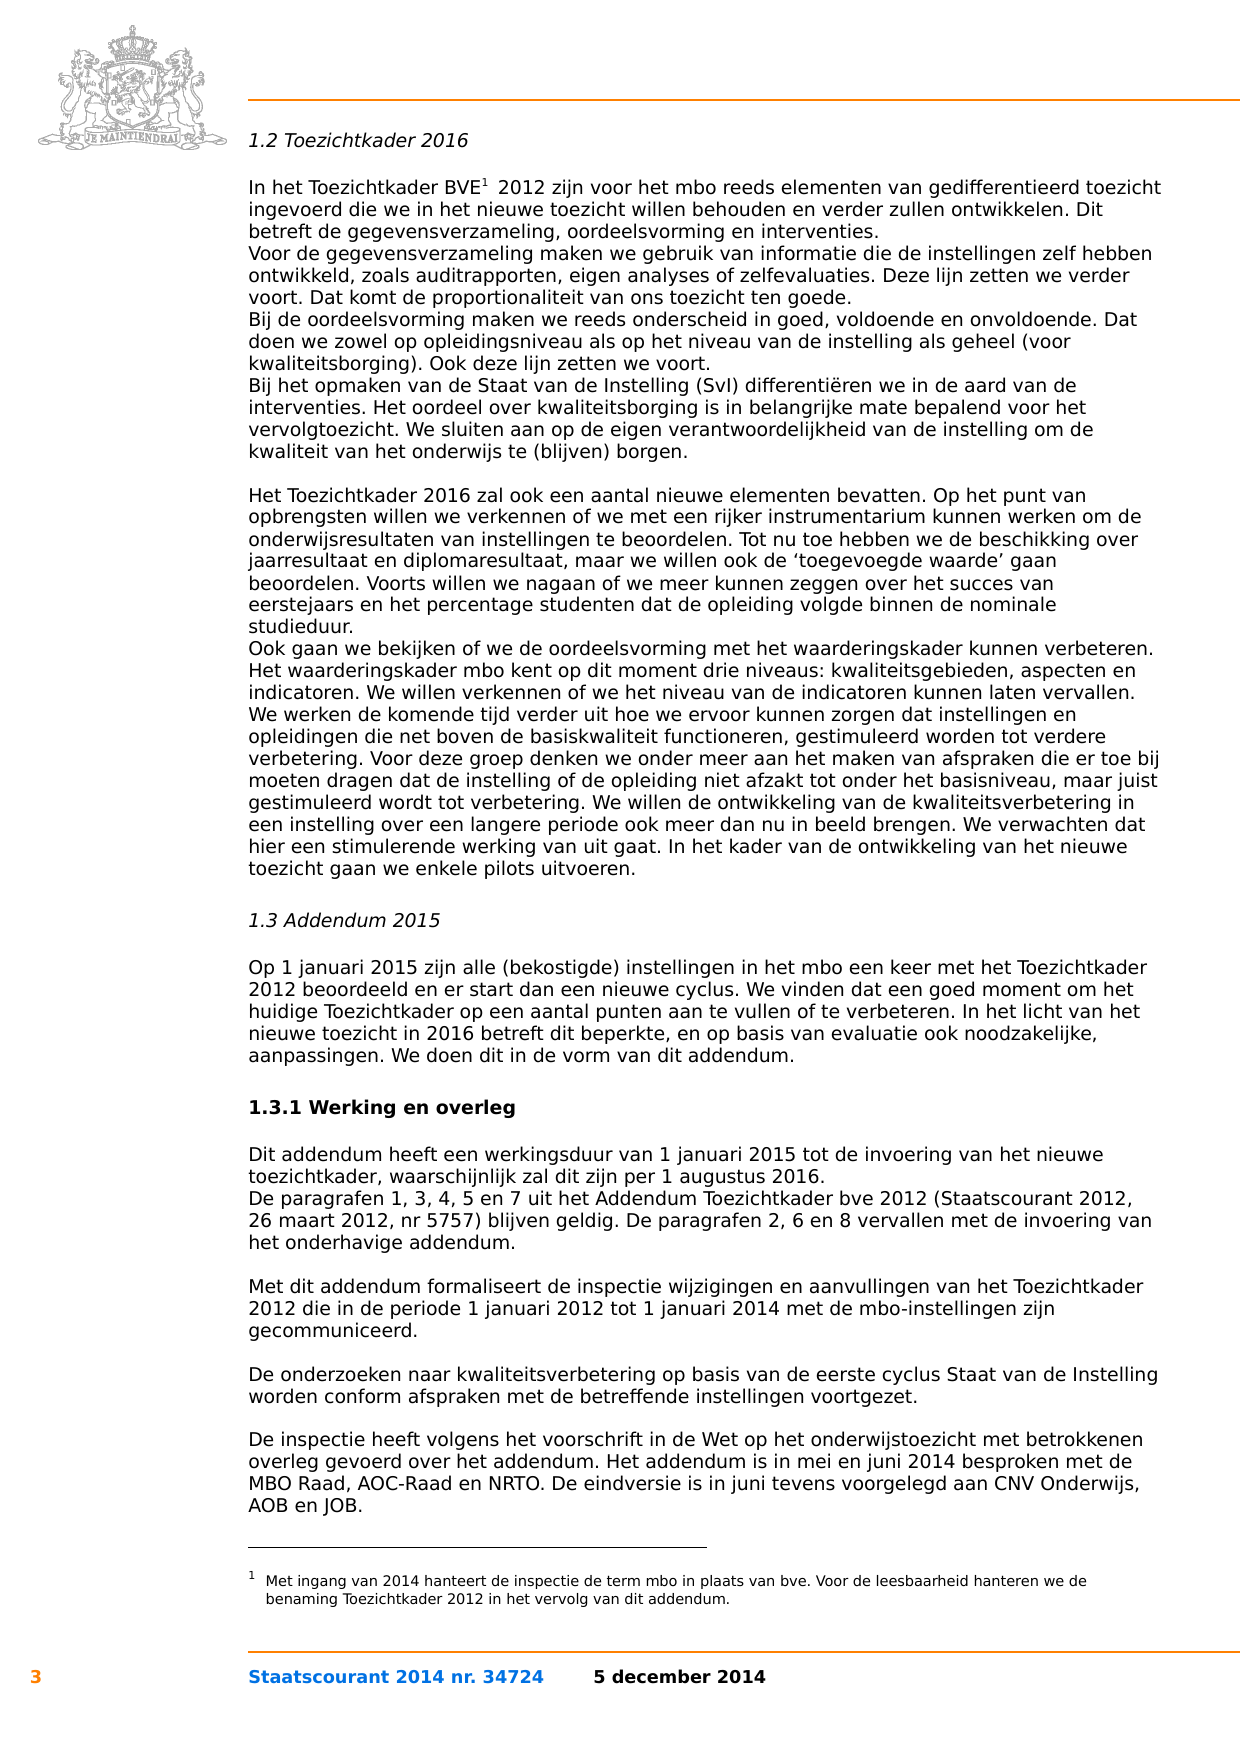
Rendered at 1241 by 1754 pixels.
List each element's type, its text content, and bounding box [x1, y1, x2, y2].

subtitle 1.2 Toezichtkader 2016 [248, 130, 1163, 152]
subtitle 1.3.1 Werking en overleg [248, 1097, 1163, 1119]
text Voor de gegevensverzameling maken we gebruik van informatie die de instellingen zelf hebben ontwikkeld, zoals auditrapporten, eigen analyses of zelfevaluaties. Deze lijn zetten we verder voort. Dat komt de proportionaliteit van ons toezicht ten goede. [248, 243, 1163, 309]
text De paragrafen 1, 3, 4, 5 en 7 uit het Addendum Toezichtkader bve 2012 (Staatscourant 2012, 26 maart 2012, nr 5757) blijven geldig. De paragrafen 2, 6 en 8 vervallen met de invoering van het onderhavige addendum. [248, 1188, 1163, 1254]
text Ook gaan we bekijken of we de oordeelsvorming met het waarderingskader kunnen verbeteren. Het waarderingskader mbo kent op dit moment drie niveaus: kwaliteitsgebieden, aspecten en indicatoren. We willen verkennen of we het niveau van de indicatoren kunnen laten vervallen. [248, 638, 1163, 704]
text Met dit addendum formaliseert de inspectie wijzigingen en aanvullingen van het Toezichtkader 2012 die in de periode 1 januari 2012 tot 1 januari 2014 met de mbo-instellingen zijn gecommuniceerd. [248, 1276, 1163, 1342]
subtitle 1.3 Addendum 2015 [248, 910, 1163, 932]
text Op 1 januari 2015 zijn alle (bekostigde) instellingen in het mbo een keer met het Toezichtkader 2012 beoordeeld en er start dan een nieuwe cyclus. We vinden dat een goed moment om het huidige Toezichtkader op een aantal punten aan te vullen of te verbeteren. In het licht van het nieuwe toezicht in 2016 betreft dit beperkte, en op basis van evaluatie ook noodzakelijke, aanpassingen. We doen dit in de vorm van dit addendum. [248, 957, 1163, 1067]
text De onderzoeken naar kwaliteitsverbetering op basis van de eerste cyclus Staat van de Instelling worden conform afspraken met de betreffende instellingen voortgezet. [248, 1363, 1163, 1407]
picture [38, 25, 227, 150]
text Het Toezichtkader 2016 zal ook een aantal nieuwe elementen bevatten. Op het punt van opbrengsten willen we verkennen of we met een rijker instrumentarium kunnen werken om de onderwijsresultaten van instellingen te beoordelen. Tot nu toe hebben we de beschikking over jaarresultaat en diplomaresultaat, maar we willen ook de ‘toegevoegde waarde’ gaan beoordelen. Voorts willen we nagaan of we meer kunnen zeggen over het succes van eerstejaars en het percentage studenten dat de opleiding volgde binnen de nominale studieduur. [248, 484, 1163, 638]
text Met ingang van 2014 hanteert de inspectie de term mbo in plaats van bve. Voor de leesbaarheid hanteren we de benaming Toezichtkader 2012 in het vervolg van dit addendum. [248, 1569, 1163, 1608]
text In het Toezichtkader BVE 2012 zijn voor het mbo reeds elementen van gedifferentieerd toezicht ingevoerd die we in het nieuwe toezicht willen behouden en verder zullen ontwikkelen. Dit betreft de gegevensverzameling, oordeelsvorming en interventies. [248, 177, 1163, 243]
text We werken de komende tijd verder uit hoe we ervoor kunnen zorgen dat instellingen en opleidingen die net boven de basiskwaliteit functioneren, gestimuleerd worden tot verdere verbetering. Voor deze groep denken we onder meer aan het maken van afspraken die er toe bij moeten dragen dat de instelling of de opleiding niet afzakt tot onder het basisniveau, maar juist gestimuleerd wordt tot verbetering. We willen de ontwikkeling van de kwaliteitsverbetering in een instelling over een langere periode ook meer dan nu in beeld brengen. We verwachten dat hier een stimulerende werking van uit gaat. In het kader van de ontwikkeling van het nieuwe toezicht gaan we enkele pilots uitvoeren. [248, 704, 1163, 880]
text De inspectie heeft volgens het voorschrift in de Wet op het onderwijstoezicht met betrokkenen overleg gevoerd over het addendum. Het addendum is in mei en juni 2014 besproken met de MBO Raad, AOC-Raad en NRTO. De eindversie is in juni tevens voorgelegd aan CNV Onderwijs, AOB en JOB. [248, 1429, 1163, 1517]
text Bij de oordeelsvorming maken we reeds onderscheid in goed, voldoende en onvoldoende. Dat doen we zowel op opleidingsniveau als op het niveau van de instelling als geheel (voor kwaliteitsborging). Ook deze lijn zetten we voort. [248, 309, 1163, 375]
text Dit addendum heeft een werkingsduur van 1 januari 2015 tot de invoering van het nieuwe toezichtkader, waarschijnlijk zal dit zijn per 1 augustus 2016. [248, 1144, 1163, 1188]
text Bij het opmaken van de Staat van de Instelling (SvI) differentiëren we in de aard van de interventies. Het oordeel over kwaliteitsborging is in belangrijke mate bepalend voor het vervolgtoezicht. We sluiten aan op de eigen verantwoordelijkheid van de instelling om de kwaliteit van het onderwijs te (blijven) borgen. [248, 375, 1163, 463]
